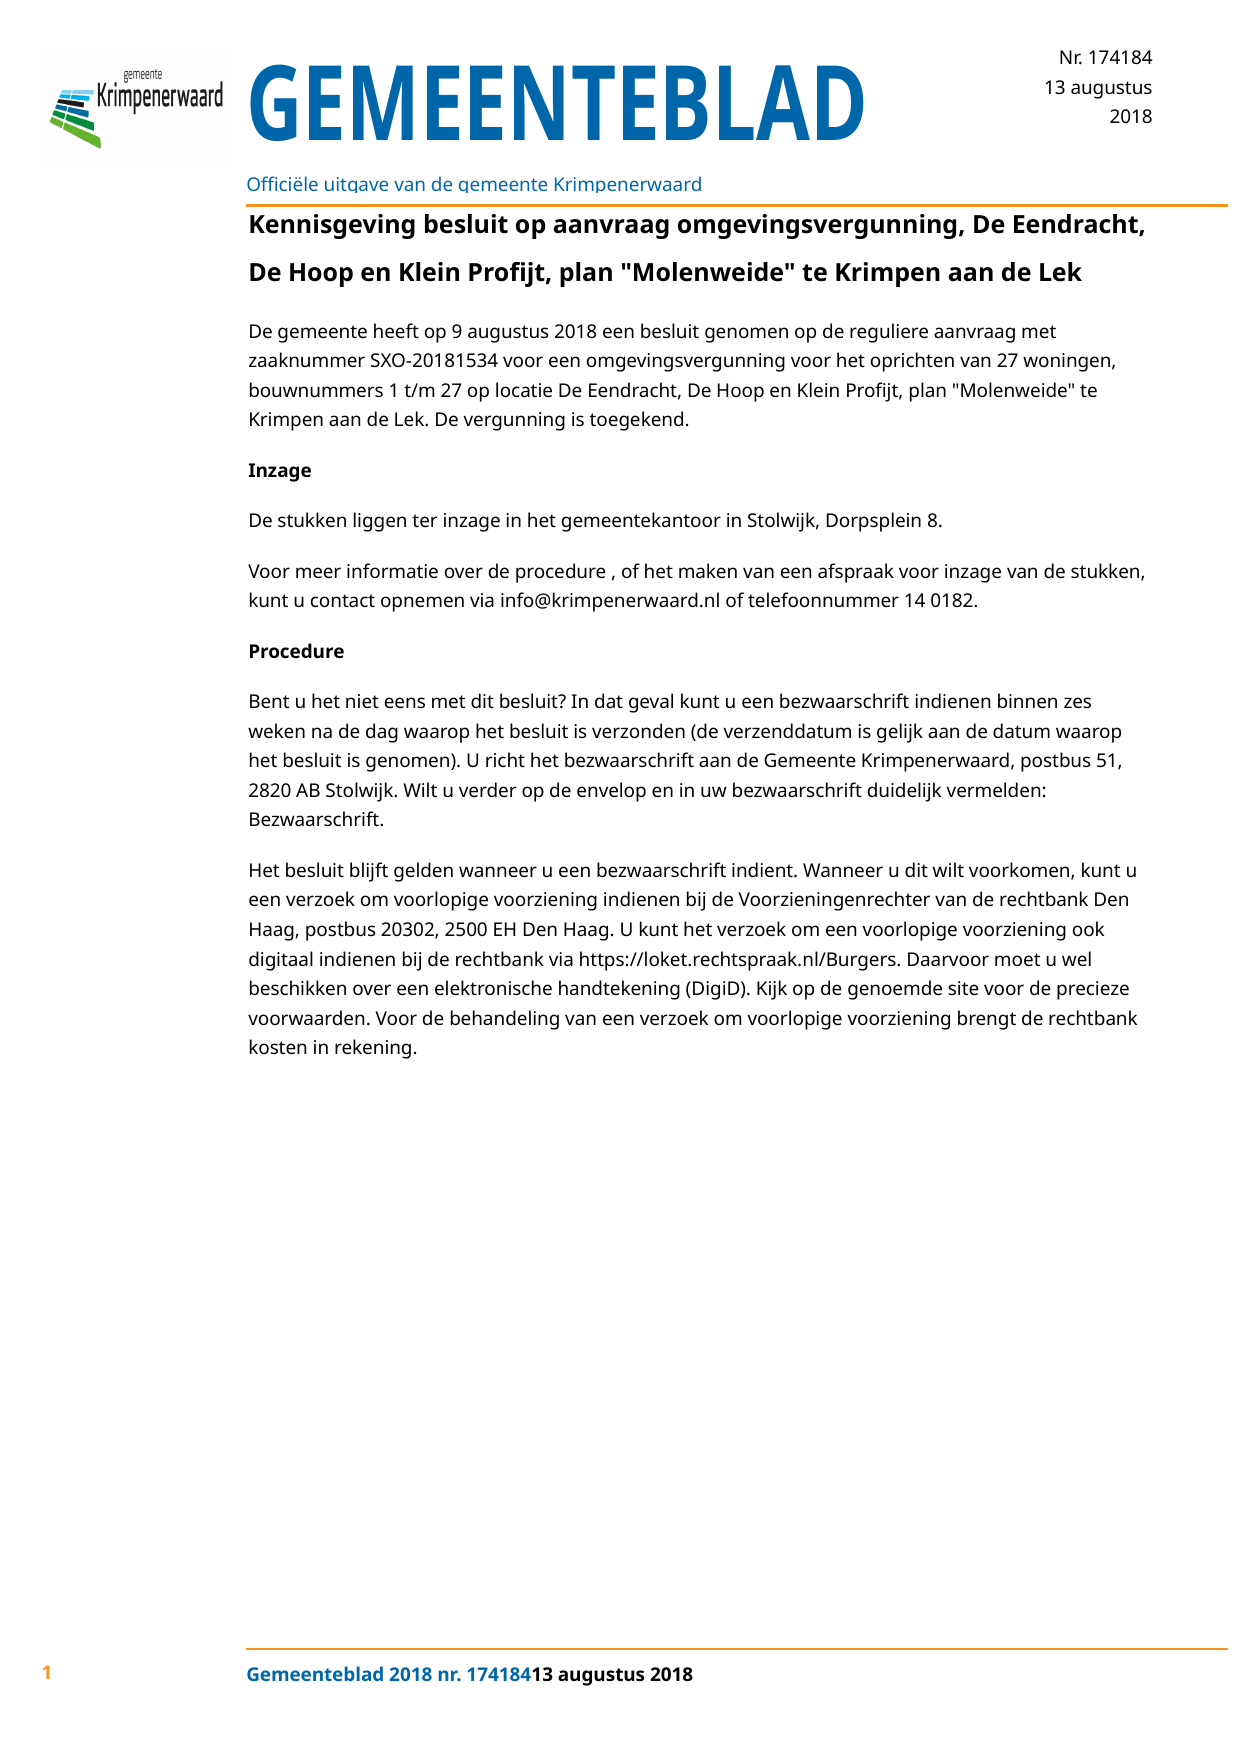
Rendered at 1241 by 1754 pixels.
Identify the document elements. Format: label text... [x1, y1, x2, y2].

text Procedure [248, 638, 1152, 664]
text Het besluit blijft gelden wanneer u een bezwaarschrift indient. Wanneer u dit wilt voorkomen, kunt u een verzoek om voorlopige voorziening indienen bij de Voorzieningenrechter van de rechtbank Den Haag, postbus 20302, 2500 EH Den Haag. U kunt het verzoek om een voorlopige voorziening ook digitaal indienen bij de rechtbank via https://loket.rechtspraak.nl/Burgers. Daarvoor moet u wel beschikken over een elektronische handtekening (DigiD). Kijk op de genoemde site voor de precieze voorwaarden. Voor de behandeling van een verzoek om voorlopige voorziening brengt de rechtbank kosten in rekening. [248, 857, 1152, 1060]
picture [41, 47, 231, 172]
text De gemeente heeft op 9 augustus 2018 een besluit genomen op de reguliere aanvraag met zaaknummer SXO-20181534 voor een omgevingsvergunning voor het oprichten van 27 woningen, bouwnummers 1 t/m 27 op locatie De Eendracht, De Hoop en Klein Profijt, plan "Molenweide" te Krimpen aan de Lek. De vergunning is toegekend. [248, 318, 1152, 432]
text Bent u het niet eens met dit besluit? In dat geval kunt u een bezwaarschrift indienen binnen zes weken na de dag waarop het besluit is verzonden (de verzenddatum is gelijk aan de datum waarop het besluit is genomen). U richt het bezwaarschrift aan de Gemeente Krimpenerwaard, postbus 51, 2820 AB Stolwijk. Wilt u verder op de envelop en in uw bezwaarschrift duidelijk vermelden: Bezwaarschrift. [248, 688, 1152, 832]
text Voor meer informatie over de procedure , of het maken van een afspraak voor inzage van de stukken, kunt u contact opnemen via info@krimpenerwaard.nl of telefoonnummer 14 0182. [248, 558, 1152, 613]
text Kennisgeving besluit op aanvraag omgevingsvergunning, De Eendracht, De Hoop en Klein Profijt, plan "Molenweide" te Krimpen aan de Lek [248, 207, 1152, 288]
text De stukken liggen ter inzage in het gemeentekantoor in Stolwijk, Dorpsplein 8. [248, 507, 1152, 533]
text Inzage [248, 457, 1152, 483]
